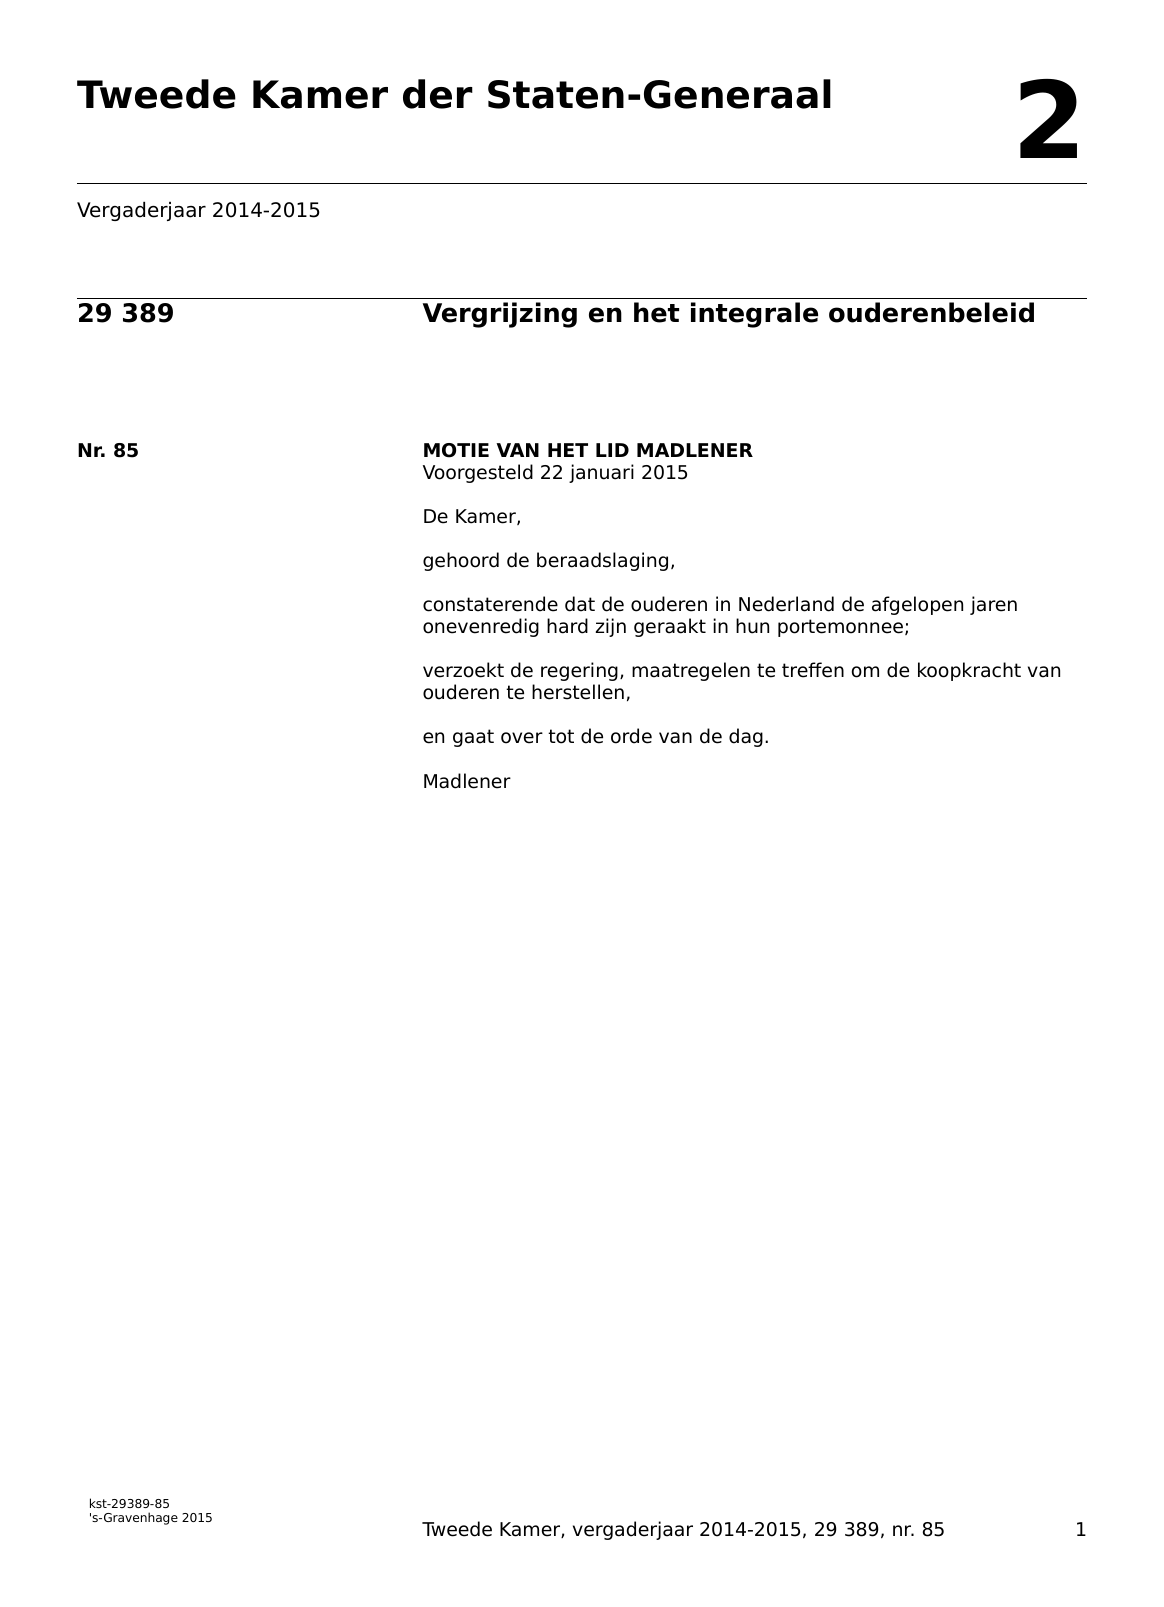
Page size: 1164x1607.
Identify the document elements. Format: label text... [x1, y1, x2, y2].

text kst-29389-85 [88, 1497, 323, 1511]
table_cell Vergaderjaar 2014-2015 [77, 184, 1087, 298]
text gehoord de beraadslaging, [422, 550, 1087, 572]
text Voorgesteld 22 januari 2015 [422, 462, 1087, 484]
text verzoekt de regering, maatregelen te treffen om de koopkracht van ouderen te herstellen, [422, 660, 1087, 704]
table_header Tweede Kamer der Staten-Generaal [77, 59, 886, 183]
table_header 2 [886, 59, 1087, 183]
text 's-Gravenhage 2015 [88, 1511, 323, 1525]
text De Kamer, [422, 506, 1087, 528]
subtitle 29 389 Vergrijzing en het integrale ouderenbeleid [77, 299, 1087, 329]
text Madlener [422, 771, 1087, 793]
subtitle Nr. 85 MOTIE VAN HET LID MADLENER [77, 440, 1087, 462]
text en gaat over tot de orde van de dag. [422, 726, 1087, 748]
text constaterende dat de ouderen in Nederland de afgelopen jaren onevenredig hard zijn geraakt in hun portemonnee; [422, 594, 1087, 638]
